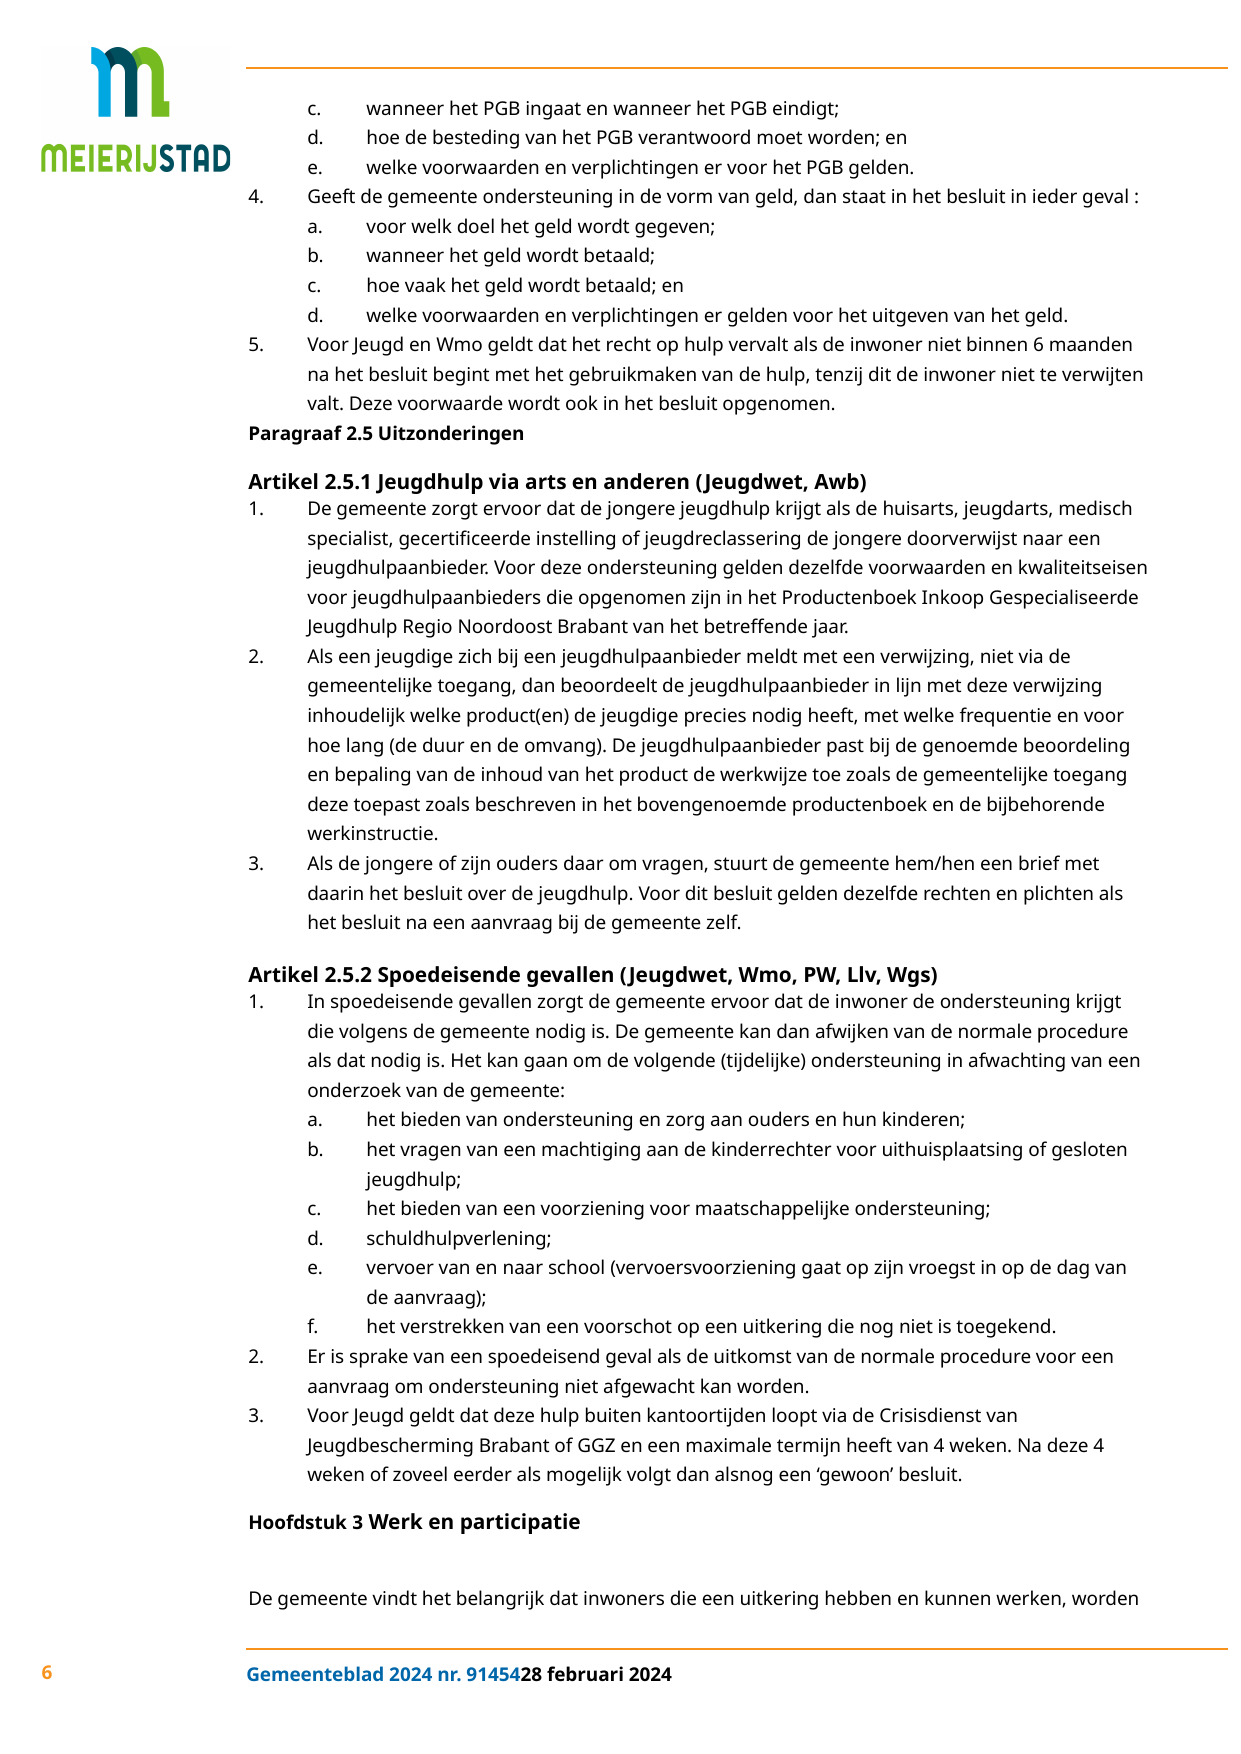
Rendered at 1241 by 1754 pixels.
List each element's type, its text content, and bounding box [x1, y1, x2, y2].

list welke voorwaarden en verplichtingen er gelden voor het uitgeven van het geld. [307, 302, 1152, 328]
list het bieden van een voorziening voor maatschappelijke ondersteuning; [307, 1195, 1152, 1221]
list In spoedeisende gevallen zorgt de gemeente ervoor dat de inwoner de ondersteuning krijgt die volgens de gemeente nodig is. De gemeente kan dan afwijken van de normale procedure als dat nodig is. Het kan gaan om de volgende (tijdelijke) ondersteuning in afwachting van een onderzoek van de gemeente: [248, 988, 1152, 1103]
list Voor Jeugd en Wmo geldt dat het recht op hulp vervalt als de inwoner niet binnen 6 maanden na het besluit begint met het gebruikmaken van de hulp, tenzij dit de inwoner niet te verwijten valt. Deze voorwaarde wordt ook in het besluit opgenomen. [248, 331, 1152, 416]
text Artikel 2.5.1 Jeugdhulp via arts en anderen (Jeugdwet, Awb) [248, 467, 1152, 495]
list schuldhulpverlening; [307, 1225, 1152, 1251]
list het vragen van een machtiging aan de kinderrechter voor uithuisplaatsing of gesloten jeugdhulp; [307, 1136, 1152, 1191]
list het verstrekken van een voorschot op een uitkering die nog niet is toegekend. [307, 1314, 1152, 1339]
list De gemeente zorgt ervoor dat de jongere jeugdhulp krijgt als de huisarts, jeugdarts, medisch specialist, gecertificeerde instelling of jeugdreclassering de jongere doorverwijst naar een jeugdhulpaanbieder. Voor deze ondersteuning gelden dezelfde voorwaarden en kwaliteitseisen voor jeugdhulpaanbieders die opgenomen zijn in het Productenboek Inkoop Gespecialiseerde Jeugdhulp Regio Noordoost Brabant van het betreffende jaar. [248, 495, 1152, 639]
list Geeft de gemeente ondersteuning in de vorm van geld, dan staat in het besluit in ieder geval : [248, 183, 1152, 209]
list Als de jongere of zijn ouders daar om vragen, stuurt de gemeente hem/hen een brief met daarin het besluit over de jeugdhulp. Voor dit besluit gelden dezelfde rechten en plichten als het besluit na een aanvraag bij de gemeente zelf. [248, 850, 1152, 935]
text Paragraaf 2.5 Uitzonderingen [248, 420, 1152, 446]
list Voor Jeugd geldt dat deze hulp buiten kantoortijden loopt via de Crisisdienst van Jeugdbescherming Brabant of GGZ en een maximale termijn heeft van 4 weken. Na deze 4 weken of zoveel eerder als mogelijk volgt dan alsnog een ‘gewoon’ besluit. [248, 1402, 1152, 1487]
list welke voorwaarden en verplichtingen er voor het PGB gelden. [307, 154, 1152, 180]
list hoe vaak het geld wordt betaald; en [307, 272, 1152, 298]
text Hoofdstuk 3 Werk en participatie [248, 1507, 1152, 1536]
list Als een jeugdige zich bij een jeugdhulpaanbieder meldt met een verwijzing, niet via de gemeentelijke toegang, dan beoordeelt de jeugdhulpaanbieder in lijn met deze verwijzing inhoudelijk welke product(en) de jeugdige precies nodig heeft, met welke frequentie en voor hoe lang (de duur en de omvang). De jeugdhulpaanbieder past bij de genoemde beoordeling en bepaling van de inhoud van het product de werkwijze toe zoals de gemeentelijke toegang deze toepast zoals beschreven in het bovengenoemde productenboek en de bijbehorende werkinstructie. [248, 643, 1152, 846]
list hoe de besteding van het PGB verantwoord moet worden; en [307, 124, 1152, 150]
text De gemeente vindt het belangrijk dat inwoners die een uitkering hebben en kunnen werken, worden [248, 1585, 1152, 1611]
list wanneer het geld wordt betaald; [307, 243, 1152, 268]
text Artikel 2.5.2 Spoedeisende gevallen (Jeugdwet, Wmo, PW, Llv, Wgs) [248, 960, 1152, 988]
list Er is sprake van een spoedeisend geval als de uitkomst van de normale procedure voor een aanvraag om ondersteuning niet afgewacht kan worden. [248, 1343, 1152, 1398]
picture [41, 47, 231, 172]
list wanneer het PGB ingaat en wanneer het PGB eindigt; [307, 95, 1152, 121]
list voor welk doel het geld wordt gegeven; [307, 213, 1152, 239]
list het bieden van ondersteuning en zorg aan ouders en hun kinderen; [307, 1107, 1152, 1132]
list vervoer van en naar school (vervoersvoorziening gaat op zijn vroegst in op de dag van de aanvraag); [307, 1254, 1152, 1310]
